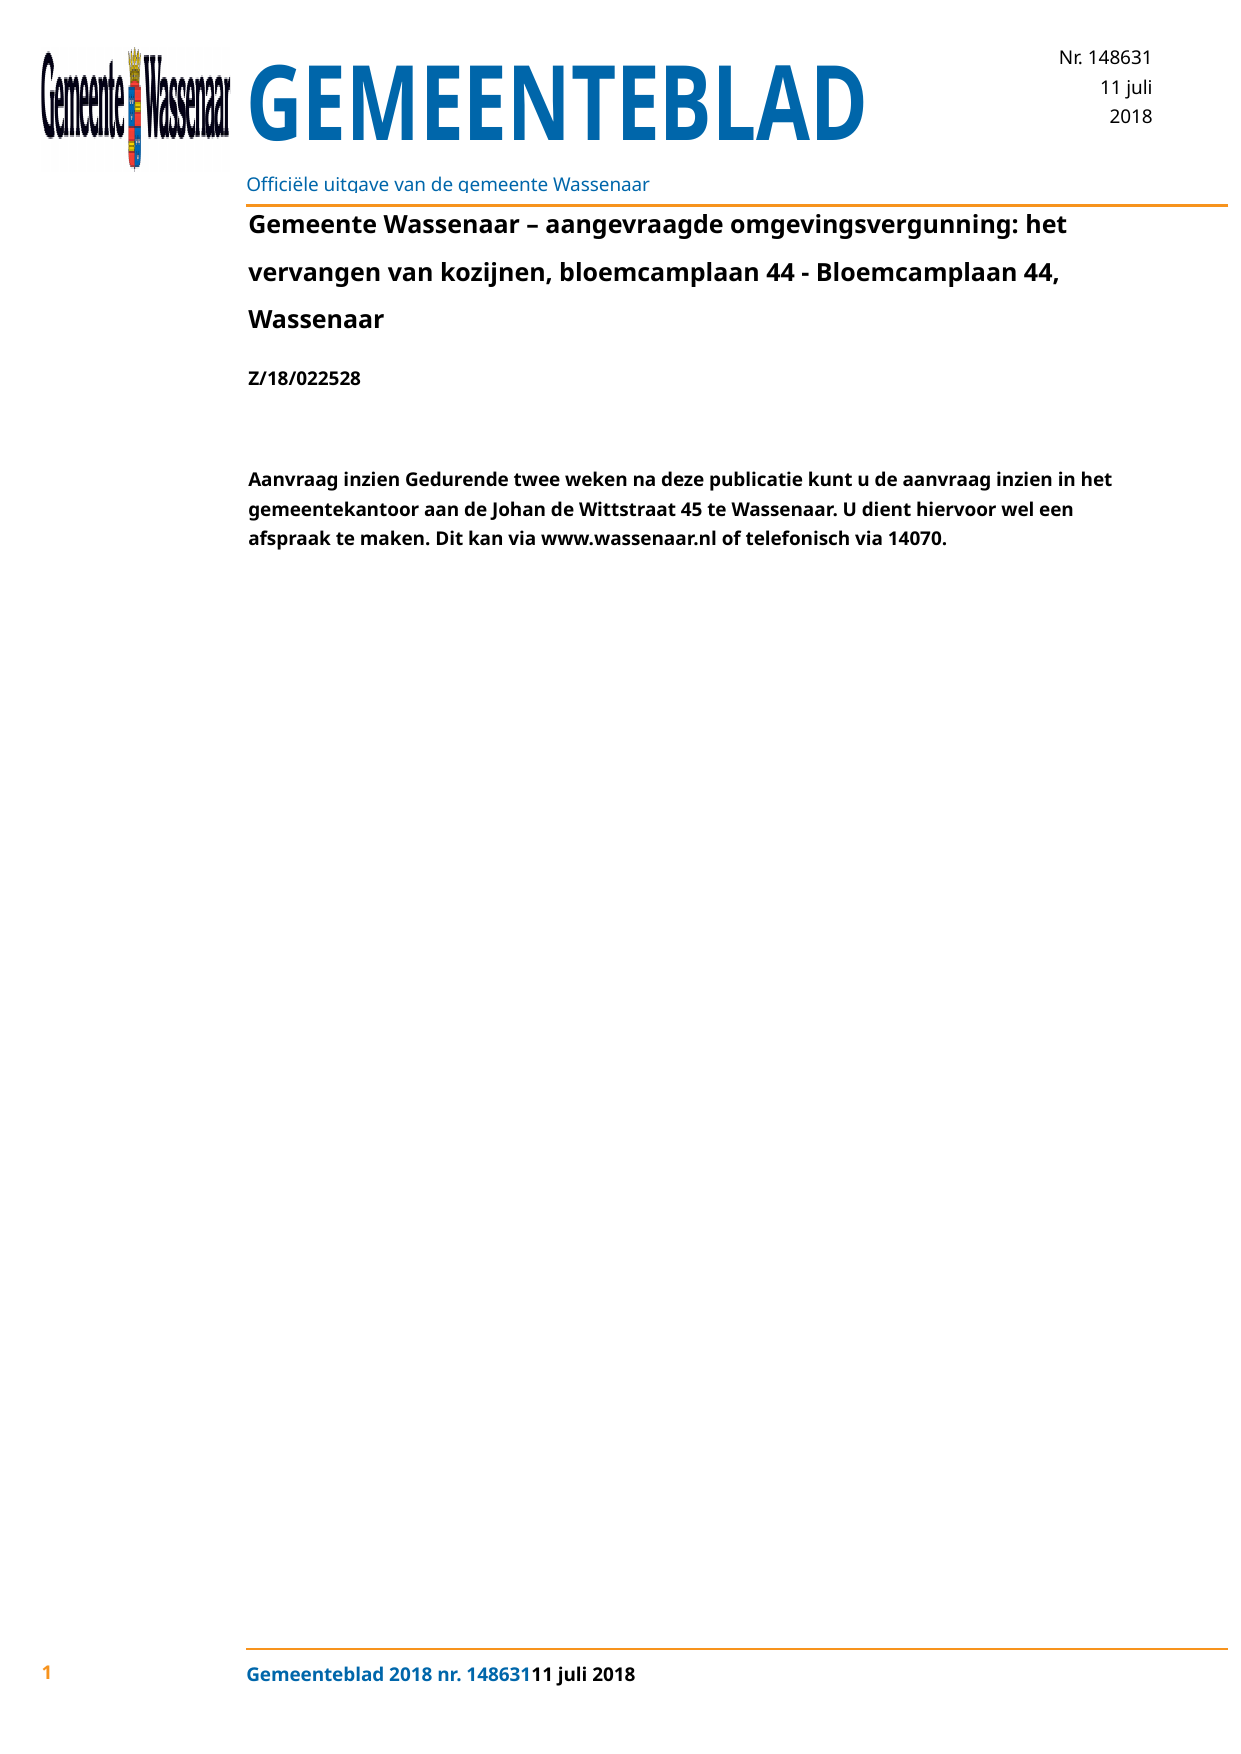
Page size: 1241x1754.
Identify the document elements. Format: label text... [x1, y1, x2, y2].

text Z/18/022528 [248, 366, 1152, 391]
text Gemeente Wassenaar – aangevraagde omgevingsvergunning: het vervangen van kozijnen, bloemcamplaan 44 - Bloemcamplaan 44, Wassenaar [248, 207, 1152, 336]
text Aanvraag inzien Gedurende twee weken na deze publicatie kunt u de aanvraag inzien in het gemeentekantoor aan de Johan de Wittstraat 45 te Wassenaar. U dient hiervoor wel een afspraak te maken. Dit kan via www.wassenaar.nl of telefonisch via 14070. [248, 466, 1152, 551]
picture [41, 47, 231, 172]
